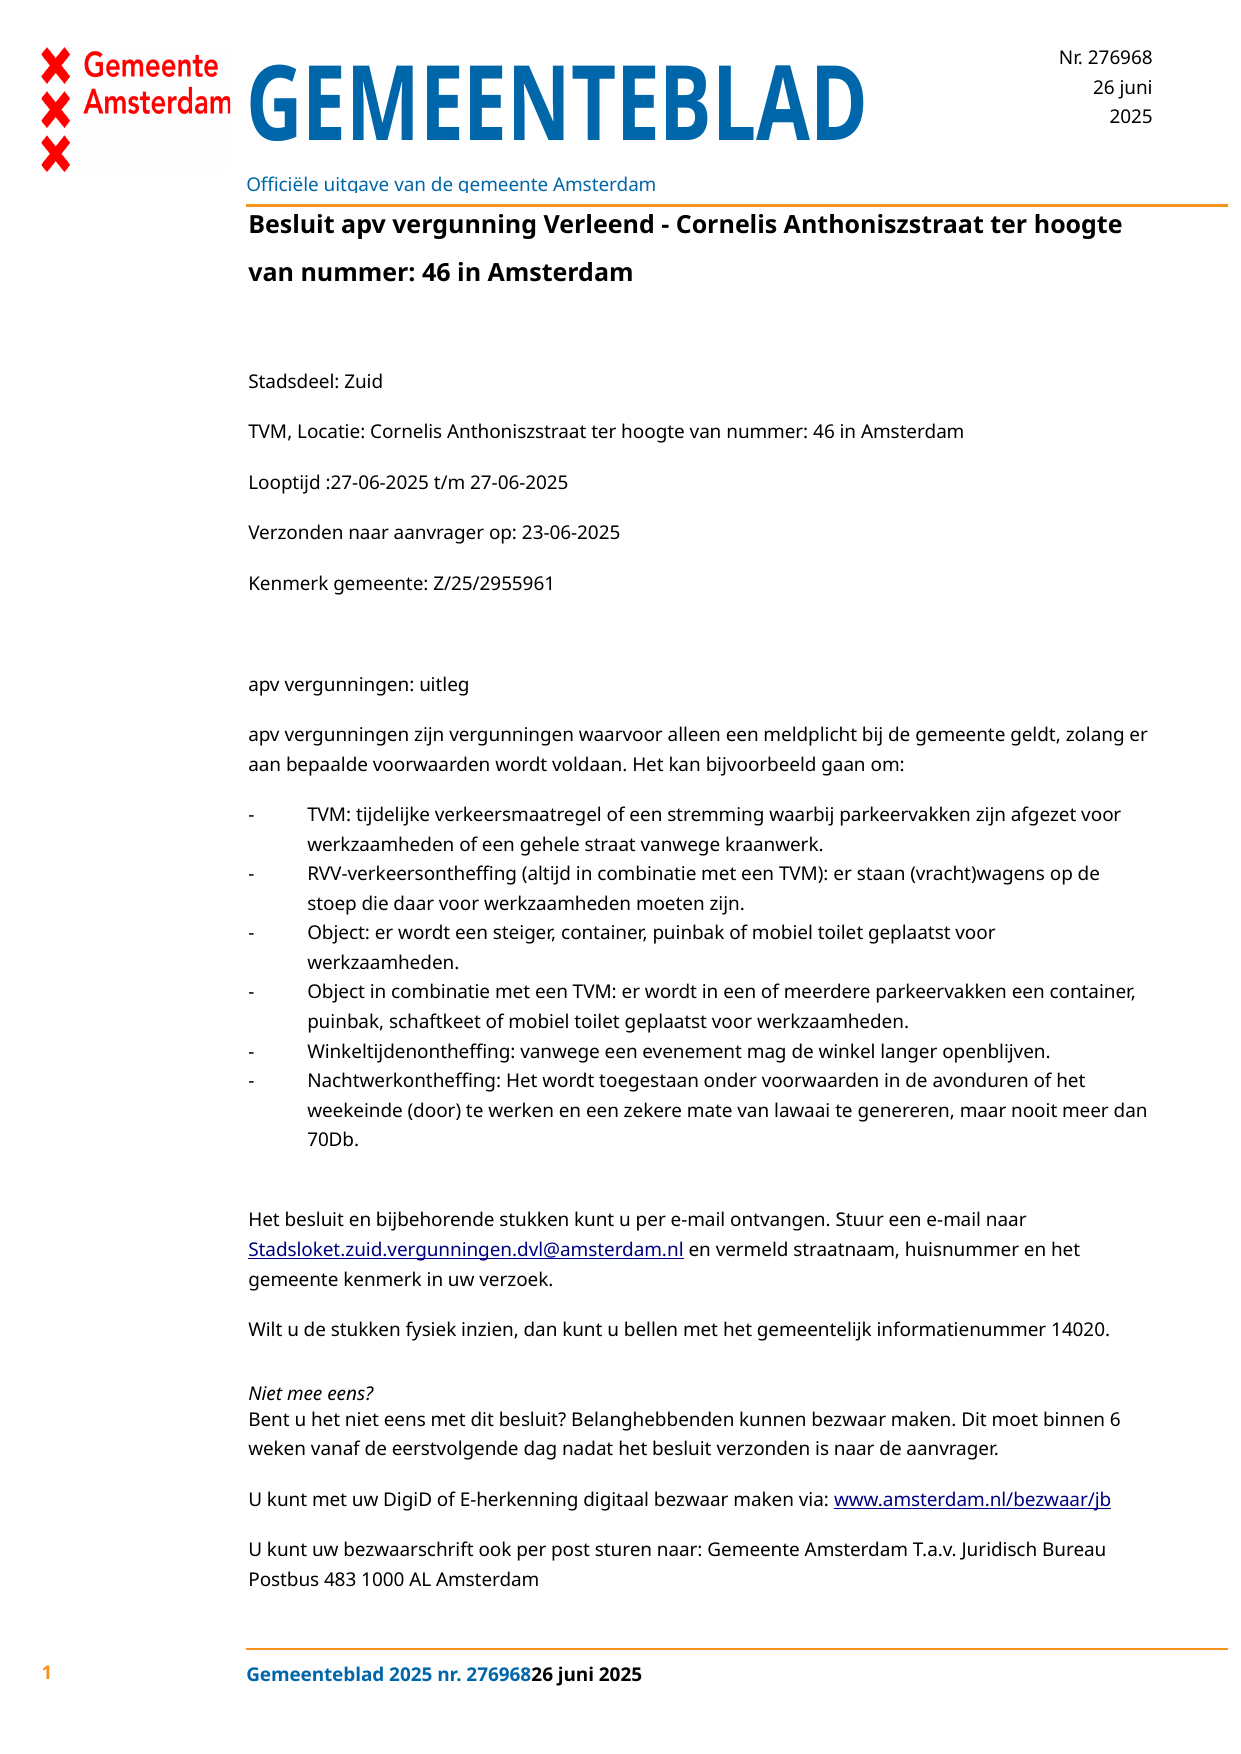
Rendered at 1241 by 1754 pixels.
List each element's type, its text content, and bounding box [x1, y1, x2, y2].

text U kunt met uw DigiD of E-herkenning digitaal bezwaar maken via: www.amsterdam.nl/bezwaar/jb [248, 1486, 1152, 1512]
text Verzonden naar aanvrager op: 23-06-2025 [248, 519, 1152, 545]
text Bent u het niet eens met dit besluit? Belanghebbenden kunnen bezwaar maken. Dit moet binnen 6 weken vanaf de eerstvolgende dag nadat het besluit verzonden is naar de aanvrager. [248, 1406, 1152, 1461]
text Wilt u de stukken fysiek inzien, dan kunt u bellen met het gemeentelijk informatienummer 14020. [248, 1316, 1152, 1342]
list Object in combinatie met een TVM: er wordt in een of meerdere parkeervakken een container, puinbak, schaftkeet of mobiel toilet geplaatst voor werkzaamheden. [248, 979, 1152, 1034]
picture [41, 47, 231, 172]
text Besluit apv vergunning Verleend - Cornelis Anthoniszstraat ter hoogte van nummer: 46 in Amsterdam [248, 207, 1152, 288]
list TVM: tijdelijke verkeersmaatregel of een stremming waarbij parkeervakken zijn afgezet voor werkzaamheden of een gehele straat vanwege kraanwerk. [248, 801, 1152, 857]
list RVV-verkeersontheffing (altijd in combinatie met een TVM): er staan (vracht)wagens op de stoep die daar voor werkzaamheden moeten zijn. [248, 860, 1152, 916]
text apv vergunningen zijn vergunningen waarvoor alleen een meldplicht bij de gemeente geldt, zolang er aan bepaalde voorwaarden wordt voldaan. Het kan bijvoorbeeld gaan om: [248, 721, 1152, 777]
list Object: er wordt een steiger, container, puinbak of mobiel toilet geplaatst voor werkzaamheden. [248, 919, 1152, 975]
text Stadsdeel: Zuid [248, 368, 1152, 394]
list Winkeltijdenontheffing: vanwege een evenement mag de winkel langer openblijven. [248, 1038, 1152, 1064]
text Kenmerk gemeente: Z/25/2955961 [248, 570, 1152, 596]
text Het besluit en bijbehorende stukken kunt u per e-mail ontvangen. Stuur een e-mail naar Stadsloket.zuid.vergunningen.dvl@amsterdam.nl en vermeld straatnaam, huisnummer en het gemeente kenmerk in uw verzoek. [248, 1207, 1152, 1292]
text U kunt uw bezwaarschrift ook per post sturen naar: Gemeente Amsterdam T.a.v. Juridisch Bureau Postbus 483 1000 AL Amsterdam [248, 1536, 1152, 1592]
text TVM, Locatie: Cornelis Anthoniszstraat ter hoogte van nummer: 46 in Amsterdam [248, 419, 1152, 444]
text Looptijd :27-06-2025 t/m 27-06-2025 [248, 469, 1152, 495]
list Nachtwerkontheffing: Het wordt toegestaan onder voorwaarden in de avonduren of het weekeinde (door) te werken en een zekere mate van lawaai te genereren, maar nooit meer dan 70Db. [248, 1067, 1152, 1152]
text apv vergunningen: uitleg [248, 671, 1152, 697]
text Niet mee eens? [248, 1380, 1152, 1406]
